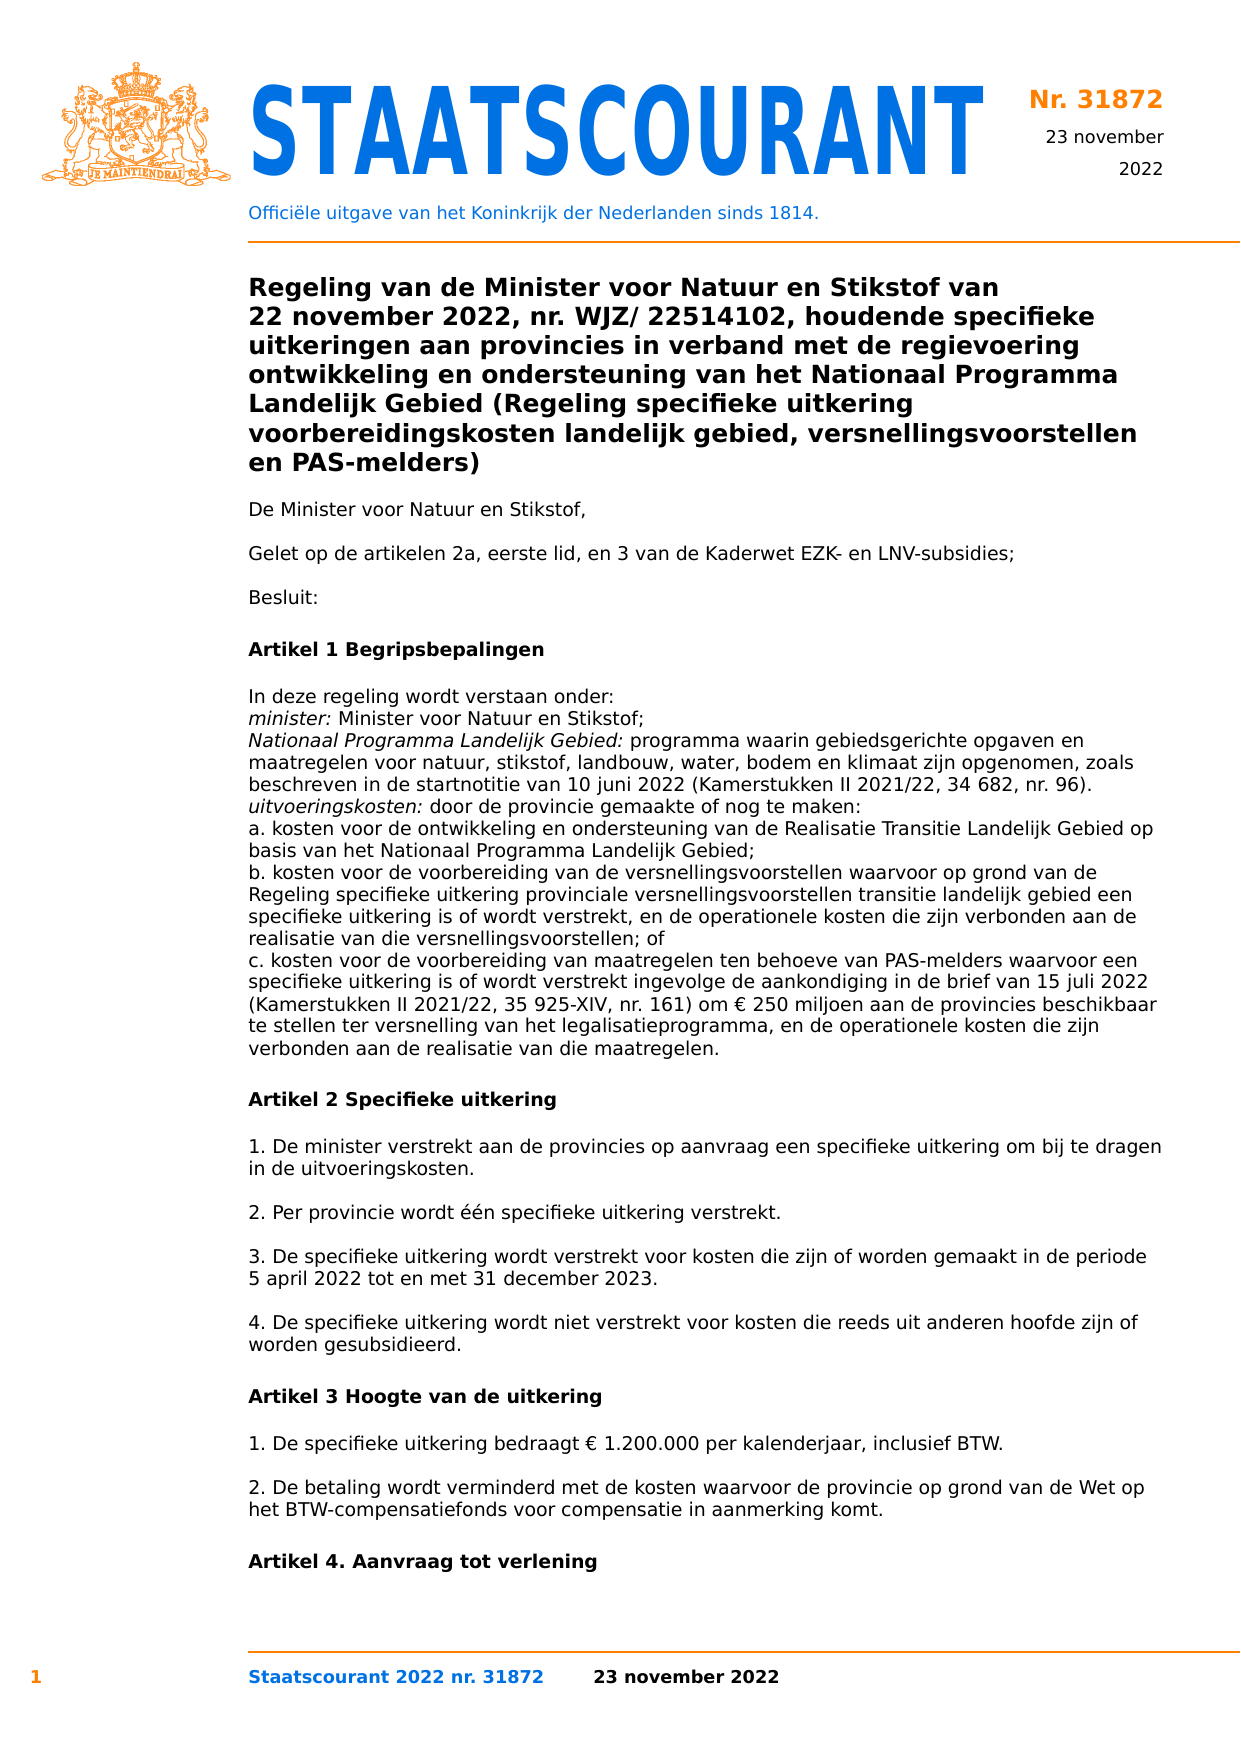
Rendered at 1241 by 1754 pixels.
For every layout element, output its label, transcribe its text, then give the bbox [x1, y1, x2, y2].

text a. kosten voor de ontwikkeling en ondersteuning van de Realisatie Transitie Landelijk Gebied op basis van het Nationaal Programma Landelijk Gebied; [248, 818, 1163, 862]
text De Minister voor Natuur en Stikstof, [248, 499, 1163, 521]
text 1. De specifieke uitkering bedraagt € 1.200.000 per kalenderjaar, inclusief BTW. [248, 1433, 1163, 1455]
text uitvoeringskosten: door de provincie gemaakte of nog te maken: [248, 796, 1163, 818]
subtitle Artikel 1 Begripsbepalingen [248, 639, 1163, 661]
table_header [25, 62, 248, 241]
table_header STAATSCOURANT [248, 62, 998, 203]
text Gelet op de artikelen 2a, eerste lid, en 3 van de Kaderwet EZK- en LNV-subsidies; [248, 543, 1163, 565]
picture [41, 62, 231, 186]
text b. kosten voor de voorbereiding van de versnellingsvoorstellen waarvoor op grond van de Regeling specifieke uitkering provinciale versnellingsvoorstellen transitie landelijk gebied een specifieke uitkering is of wordt verstrekt, en de operationele kosten die zijn verbonden aan de realisatie van die versnellingsvoorstellen; of [248, 862, 1163, 949]
subtitle Regeling van de Minister voor Natuur en Stikstof van 22 november 2022, nr. WJZ/ 22514102, houdende specifieke uitkeringen aan provincies in verband met de regievoering ontwikkeling en ondersteuning van het Nationaal Programma Landelijk Gebied (Regeling specifieke uitkering voorbereidingskosten landelijk gebied, versnellingsvoorstellen en PAS-melders) [248, 273, 1163, 477]
subtitle Artikel 3 Hoogte van de uitkering [248, 1386, 1163, 1408]
text In deze regeling wordt verstaan onder: [248, 686, 1163, 708]
table_cell 2022 [998, 153, 1240, 203]
text 2. De betaling wordt verminderd met de kosten waarvoor de provincie op grond van de Wet op het BTW-compensatiefonds voor compensatie in aanmerking komt. [248, 1477, 1163, 1521]
text 3. De specifieke uitkering wordt verstrekt voor kosten die zijn of worden gemaakt in de periode 5 april 2022 tot en met 31 december 2023. [248, 1246, 1163, 1290]
text c. kosten voor de voorbereiding van maatregelen ten behoeve van PAS-melders waarvoor een specifieke uitkering is of wordt verstrekt ingevolge de aankondiging in de brief van 15 juli 2022 (Kamerstukken II 2021/22, 35 925-XIV, nr. 161) om € 250 miljoen aan de provincies beschikbaar te stellen ter versnelling van het legalisatieprogramma, en de operationele kosten die zijn verbonden aan de realisatie van die maatregelen. [248, 949, 1163, 1059]
text Besluit: [248, 587, 1163, 609]
text minister: Minister voor Natuur en Stikstof; [248, 708, 1163, 730]
text Nationaal Programma Landelijk Gebied: programma waarin gebiedsgerichte opgaven en maatregelen voor natuur, stikstof, landbouw, water, bodem en klimaat zijn opgenomen, zoals beschreven in de startnotitie van 10 juni 2022 (Kamerstukken II 2021/22, 34 682, nr. 96). [248, 730, 1163, 796]
table_cell 23 november [998, 121, 1240, 153]
text 1. De minister verstrekt aan de provincies op aanvraag een specifieke uitkering om bij te dragen in de uitvoeringskosten. [248, 1136, 1163, 1180]
text 2. Per provincie wordt één specifieke uitkering verstrekt. [248, 1202, 1163, 1224]
subtitle Artikel 4. Aanvraag tot verlening [248, 1551, 1163, 1573]
table_header Nr. 31872 [998, 62, 1240, 121]
table_cell Officiële uitgave van het Koninkrijk der Nederlanden sinds 1814. [248, 203, 1240, 241]
subtitle Artikel 2 Specifieke uitkering [248, 1089, 1163, 1111]
text 4. De specifieke uitkering wordt niet verstrekt voor kosten die reeds uit anderen hoofde zijn of worden gesubsidieerd. [248, 1312, 1163, 1356]
